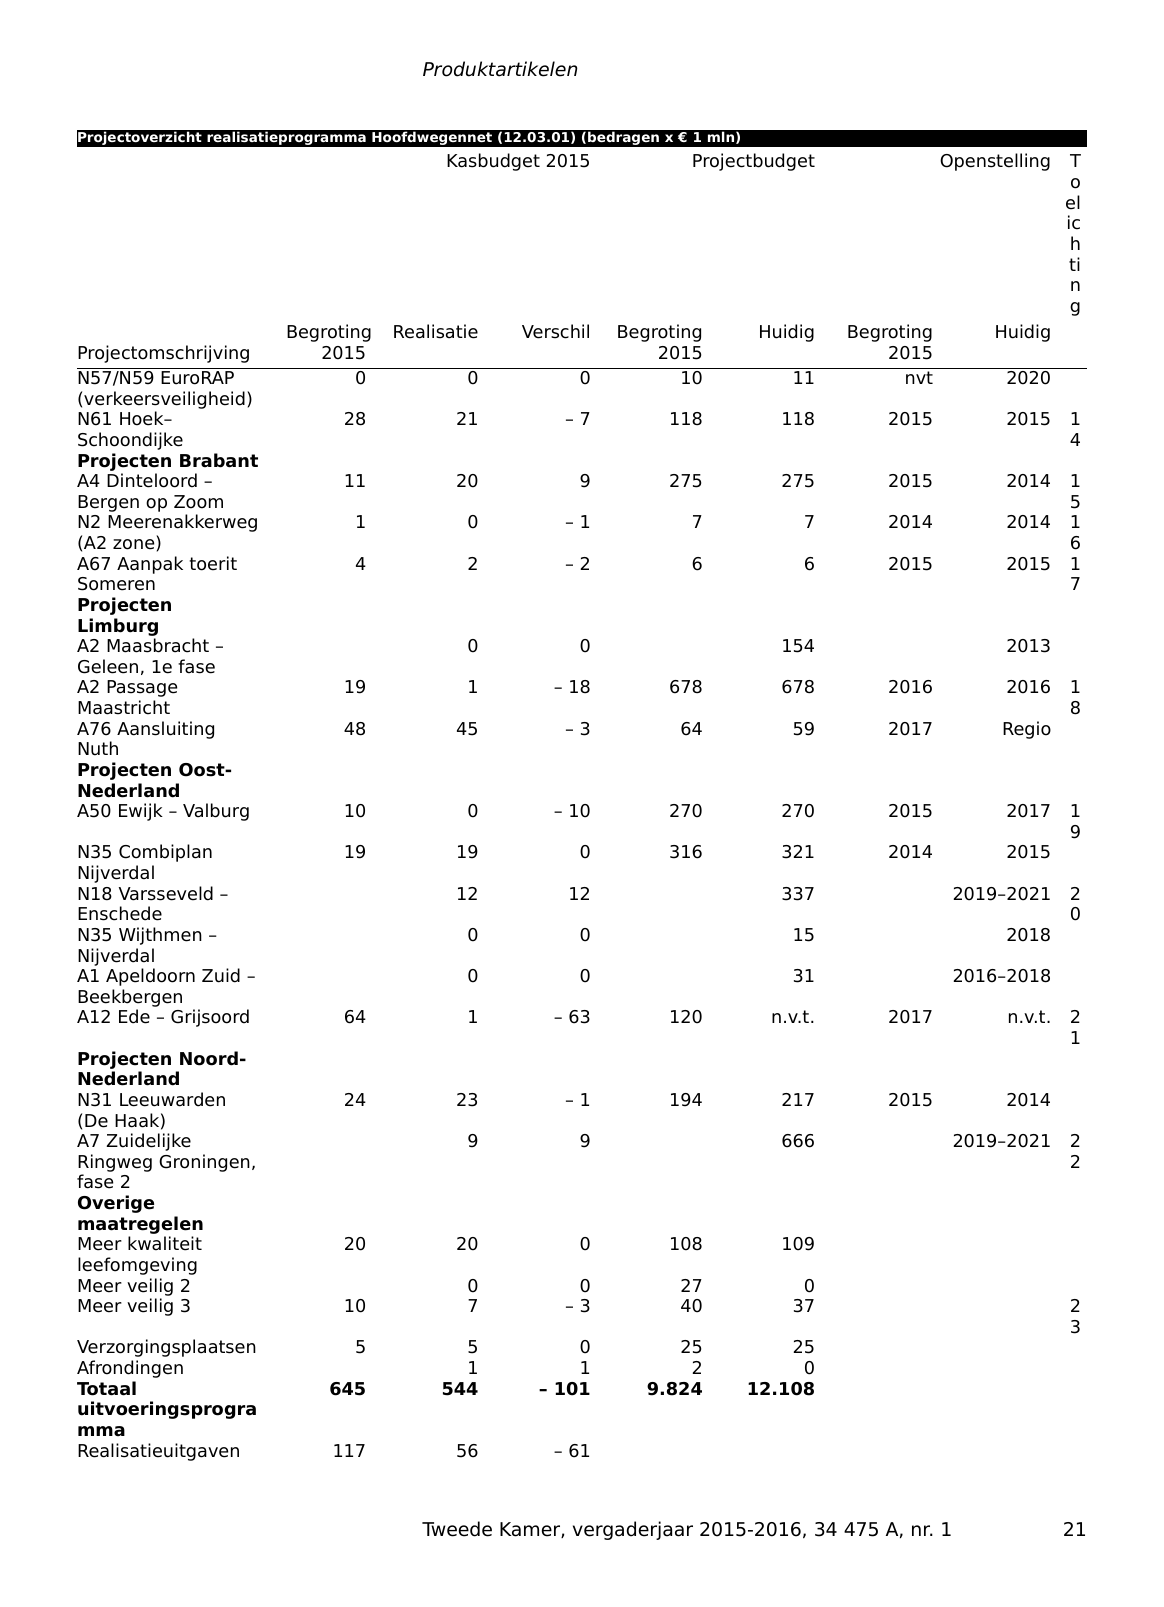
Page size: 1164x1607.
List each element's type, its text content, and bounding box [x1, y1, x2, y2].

table_cell 0 [372, 1276, 484, 1296]
table_cell [821, 1234, 939, 1276]
table_cell 21 [1057, 1008, 1087, 1049]
table_cell 1 [372, 1008, 484, 1049]
table_cell [939, 1379, 1057, 1441]
table_cell [596, 636, 708, 677]
table_cell 20 [372, 1234, 484, 1276]
table_cell 270 [709, 801, 821, 842]
table_cell 18 [1057, 678, 1087, 719]
table_cell [260, 595, 372, 636]
table_cell 9 [372, 1131, 484, 1193]
table_cell A2 Maasbracht – Geleen, 1e fase [77, 636, 260, 677]
table_cell 11 [709, 369, 821, 409]
table_cell [1057, 1234, 1087, 1276]
table_cell 12.108 [709, 1379, 821, 1441]
table_cell Overige maatregelen [77, 1193, 260, 1234]
table_cell [1057, 719, 1087, 760]
table_cell 5 [372, 1338, 484, 1358]
table_cell 12 [372, 884, 484, 925]
table_cell 45 [372, 719, 484, 760]
table_cell 0 [484, 636, 596, 677]
table_cell 48 [260, 719, 372, 760]
table_cell Afrondingen [77, 1358, 260, 1379]
table_cell 17 [1057, 554, 1087, 595]
table_cell [821, 1049, 939, 1090]
table_cell 666 [709, 1131, 821, 1193]
table_cell [1057, 369, 1087, 409]
table_cell [821, 1276, 939, 1296]
table_cell [596, 1193, 708, 1234]
table_cell 2018 [939, 925, 1057, 966]
table_cell [939, 1193, 1057, 1234]
table_cell 37 [709, 1296, 821, 1337]
table_cell 2015 [260, 343, 372, 368]
table_cell 31 [709, 966, 821, 1007]
table_cell 2 [372, 554, 484, 595]
table_cell [821, 1338, 939, 1358]
table_cell 118 [596, 409, 708, 451]
table_cell 4 [260, 554, 372, 595]
table_cell 19 [1057, 801, 1087, 842]
table_cell [372, 595, 484, 636]
table_cell Totaal uitvoeringsprogramma [77, 1379, 260, 1441]
table_cell – 63 [484, 1008, 596, 1049]
table_cell [596, 925, 708, 966]
table_cell [596, 760, 708, 801]
table_cell [1057, 1358, 1087, 1379]
table_cell 321 [709, 843, 821, 884]
table_cell [484, 1193, 596, 1234]
table_cell 2015 [596, 343, 708, 368]
table_cell 2014 [939, 513, 1057, 554]
table_cell 2017 [821, 719, 939, 760]
table_cell 217 [709, 1090, 821, 1131]
table_cell 9 [484, 471, 596, 512]
table_cell 59 [709, 719, 821, 760]
table_cell [821, 636, 939, 677]
table_cell A50 Ewijk – Valburg [77, 801, 260, 842]
table_cell [709, 1049, 821, 1090]
table_cell 6 [596, 554, 708, 595]
table_cell 2015 [821, 801, 939, 842]
table_cell [939, 1441, 1057, 1461]
table_cell 118 [709, 409, 821, 451]
table_cell 25 [709, 1338, 821, 1358]
table_cell [260, 451, 372, 471]
table_cell Begroting [596, 316, 708, 343]
table_cell 20 [372, 471, 484, 512]
table_cell [821, 1441, 939, 1461]
table_cell – 7 [484, 409, 596, 451]
table_cell 20 [1057, 884, 1087, 925]
table_cell [939, 343, 1057, 368]
table_cell 544 [372, 1379, 484, 1441]
table_cell [1057, 451, 1087, 471]
table_cell [939, 1234, 1057, 1276]
table_cell N31 Leeuwarden (De Haak) [77, 1090, 260, 1131]
table_cell N57/N59 EuroRAP (verkeersveiligheid) [77, 369, 260, 409]
table_cell 14 [1057, 409, 1087, 451]
table_cell 56 [372, 1441, 484, 1461]
table_cell – 18 [484, 678, 596, 719]
table_cell 645 [260, 1379, 372, 1441]
table_cell [484, 1049, 596, 1090]
table_cell [821, 884, 939, 925]
table_cell [709, 343, 821, 368]
table_cell 2016 [939, 678, 1057, 719]
table_cell 5 [260, 1338, 372, 1358]
table_cell [596, 1131, 708, 1193]
table_cell 2015 [939, 554, 1057, 595]
table_cell 0 [484, 925, 596, 966]
table_cell 2015 [821, 554, 939, 595]
table_cell Begroting [821, 316, 939, 343]
table_cell [596, 884, 708, 925]
table_cell 2015 [821, 471, 939, 512]
table_cell 154 [709, 636, 821, 677]
table_cell A67 Aanpak toerit Someren [77, 554, 260, 595]
table_cell [484, 760, 596, 801]
table_cell – 10 [484, 801, 596, 842]
table_cell 194 [596, 1090, 708, 1131]
table_cell 22 [1057, 1131, 1087, 1193]
table_cell Realisatie [372, 316, 484, 343]
table_cell 2013 [939, 636, 1057, 677]
table_cell – 3 [484, 719, 596, 760]
table_cell 40 [596, 1296, 708, 1337]
table_cell Kasbudget 2015 [260, 147, 596, 316]
table_cell Openstelling [821, 147, 1057, 316]
table_cell Projecten Noord-Nederland [77, 1049, 260, 1090]
table_cell [1057, 1276, 1087, 1296]
table_cell N18 Varsseveld – Enschede [77, 884, 260, 925]
table_cell 0 [484, 1276, 596, 1296]
table_cell Projecten Brabant [77, 451, 260, 471]
table_cell [939, 1338, 1057, 1358]
table_cell [1057, 1441, 1087, 1461]
table_cell 7 [709, 513, 821, 554]
table_cell Projecten Limburg [77, 595, 260, 636]
table_cell – 1 [484, 513, 596, 554]
table_cell [372, 1193, 484, 1234]
table_cell 678 [596, 678, 708, 719]
table_cell [596, 1049, 708, 1090]
table_cell 2015 [821, 343, 939, 368]
table_cell 0 [260, 369, 372, 409]
table_cell [709, 760, 821, 801]
table_cell [260, 1358, 372, 1379]
table_cell 0 [372, 369, 484, 409]
table_cell [260, 884, 372, 925]
table_cell [709, 595, 821, 636]
table_cell [1057, 1193, 1087, 1234]
table_cell N35 Wijthmen – Nijverdal [77, 925, 260, 966]
table_cell [821, 966, 939, 1007]
table_cell [939, 1358, 1057, 1379]
table_cell [260, 636, 372, 677]
table_cell 1 [484, 1358, 596, 1379]
table_cell – 1 [484, 1090, 596, 1131]
table_cell [709, 1441, 821, 1461]
table_cell n.v.t. [939, 1008, 1057, 1049]
table_cell 678 [709, 678, 821, 719]
table_cell 2014 [821, 513, 939, 554]
table_cell 19 [260, 678, 372, 719]
table_cell N35 Combiplan Nijverdal [77, 843, 260, 884]
table_cell 0 [484, 1338, 596, 1358]
table_cell Meer kwaliteit leefomgeving [77, 1234, 260, 1276]
table_cell Realisatieuitgaven [77, 1441, 260, 1461]
table_cell 11 [260, 471, 372, 512]
table_cell 0 [372, 801, 484, 842]
table_cell 0 [372, 636, 484, 677]
table_cell [1057, 1090, 1087, 1131]
table_cell nvt [821, 369, 939, 409]
table_cell 10 [260, 1296, 372, 1337]
table_cell 2017 [939, 801, 1057, 842]
table_cell 2016–2018 [939, 966, 1057, 1007]
table_cell 2019–2021 [939, 1131, 1057, 1193]
table_cell 21 [372, 409, 484, 451]
table_cell [821, 451, 939, 471]
table_cell [596, 451, 708, 471]
table_cell [939, 760, 1057, 801]
table_cell [596, 966, 708, 1007]
table_cell 10 [596, 369, 708, 409]
table_cell 0 [372, 966, 484, 1007]
table_cell 270 [596, 801, 708, 842]
table_cell [1057, 760, 1087, 801]
table_cell [1057, 636, 1087, 677]
table_cell n.v.t. [709, 1008, 821, 1049]
table_cell [939, 1276, 1057, 1296]
table_cell Huidig [709, 316, 821, 343]
table_cell Projectbudget [596, 147, 821, 316]
table_cell 23 [372, 1090, 484, 1131]
table_cell 2014 [939, 471, 1057, 512]
table_cell 12 [484, 884, 596, 925]
table_cell 2020 [939, 369, 1057, 409]
table_cell 15 [709, 925, 821, 966]
table_cell 1 [372, 1358, 484, 1379]
table_cell 28 [260, 409, 372, 451]
table_cell 109 [709, 1234, 821, 1276]
table_cell 6 [709, 554, 821, 595]
table_cell [260, 760, 372, 801]
table_cell 7 [596, 513, 708, 554]
table_cell 0 [484, 843, 596, 884]
table_cell A1 Apeldoorn Zuid – Beekbergen [77, 966, 260, 1007]
table_cell [260, 1131, 372, 1193]
table_cell [821, 1358, 939, 1379]
table_cell [484, 451, 596, 471]
table_cell N2 Meerenakkerweg (A2 zone) [77, 513, 260, 554]
table_cell 9.824 [596, 1379, 708, 1441]
table_cell [484, 343, 596, 368]
table_cell 2015 [821, 409, 939, 451]
table_cell [1057, 843, 1087, 884]
table_cell 10 [260, 801, 372, 842]
table_cell A12 Ede – Grijsoord [77, 1008, 260, 1049]
table_cell [596, 595, 708, 636]
table_cell N61 Hoek–Schoondijke [77, 409, 260, 451]
table_cell [821, 760, 939, 801]
table_cell [260, 1049, 372, 1090]
table_cell 2016 [821, 678, 939, 719]
table_cell [372, 1049, 484, 1090]
table_cell 0 [709, 1358, 821, 1379]
table_cell 0 [709, 1276, 821, 1296]
table_cell – 3 [484, 1296, 596, 1337]
table_cell 316 [596, 843, 708, 884]
table_cell – 61 [484, 1441, 596, 1461]
table_cell Regio [939, 719, 1057, 760]
table_cell 7 [372, 1296, 484, 1337]
table_cell 1 [260, 513, 372, 554]
table_cell 2015 [821, 1090, 939, 1131]
table_cell [709, 451, 821, 471]
table_cell 120 [596, 1008, 708, 1049]
table_cell Huidig [939, 316, 1057, 343]
table_cell [260, 966, 372, 1007]
table_cell A7 Zuidelijke Ringweg Groningen, fase 2 [77, 1131, 260, 1193]
table_cell 15 [1057, 471, 1087, 512]
table_cell 64 [596, 719, 708, 760]
table_cell 2019–2021 [939, 884, 1057, 925]
table_cell A2 Passage Maastricht [77, 678, 260, 719]
table_cell 0 [484, 369, 596, 409]
table_cell 337 [709, 884, 821, 925]
table_cell [821, 1131, 939, 1193]
table_cell 19 [260, 843, 372, 884]
table_cell 2015 [939, 843, 1057, 884]
table_cell [77, 147, 260, 343]
table_cell [1057, 1338, 1087, 1358]
table_cell 0 [484, 966, 596, 1007]
table_cell [821, 1379, 939, 1441]
table_cell 24 [260, 1090, 372, 1131]
table_cell 19 [372, 843, 484, 884]
table_cell 2017 [821, 1008, 939, 1049]
table_cell 2014 [821, 843, 939, 884]
table_cell [1057, 1379, 1087, 1441]
table_cell [821, 925, 939, 966]
table_cell 2014 [939, 1090, 1057, 1131]
table_cell [596, 1441, 708, 1461]
table_cell 0 [484, 1234, 596, 1276]
table_cell Verschil [484, 316, 596, 343]
table_header Projectoverzicht realisatieprogramma Hoofdwegennet (12.03.01) (bedragen x € 1 mln) [77, 130, 1087, 146]
table_cell [1057, 316, 1087, 343]
table_cell Begroting [260, 316, 372, 343]
table_cell A76 Aansluiting Nuth [77, 719, 260, 760]
table_cell 23 [1057, 1296, 1087, 1337]
table_cell [1057, 966, 1087, 1007]
table_cell [372, 451, 484, 471]
table_cell [260, 925, 372, 966]
table_cell 108 [596, 1234, 708, 1276]
table_cell – 101 [484, 1379, 596, 1441]
table_cell Meer veilig 3 [77, 1296, 260, 1337]
table_cell [1057, 595, 1087, 636]
table_cell [821, 1193, 939, 1234]
table_cell [1057, 343, 1087, 368]
table_cell 275 [709, 471, 821, 512]
table_cell [939, 451, 1057, 471]
table_cell 275 [596, 471, 708, 512]
table_cell [484, 595, 596, 636]
table_cell [260, 1193, 372, 1234]
table_cell Verzorgingsplaatsen [77, 1338, 260, 1358]
table_cell [372, 760, 484, 801]
table_cell [709, 1193, 821, 1234]
table_cell [939, 1049, 1057, 1090]
table_cell 20 [260, 1234, 372, 1276]
table_cell – 2 [484, 554, 596, 595]
table_cell Projectomschrijving [77, 343, 260, 368]
table_cell Toelichting [1057, 147, 1087, 316]
table_cell 16 [1057, 513, 1087, 554]
table_cell 9 [484, 1131, 596, 1193]
table_cell Projecten Oost-Nederland [77, 760, 260, 801]
table_cell 117 [260, 1441, 372, 1461]
table_cell 1 [372, 678, 484, 719]
table_cell [1057, 1049, 1087, 1090]
table_cell [372, 343, 484, 368]
table_cell [260, 1276, 372, 1296]
table_cell 2 [596, 1358, 708, 1379]
table_cell 64 [260, 1008, 372, 1049]
table_cell [939, 1296, 1057, 1337]
table_cell [821, 1296, 939, 1337]
table_cell [1057, 925, 1087, 966]
table_cell A4 Dinteloord – Bergen op Zoom [77, 471, 260, 512]
table_cell 25 [596, 1338, 708, 1358]
table_cell [939, 595, 1057, 636]
table_cell 0 [372, 925, 484, 966]
table_cell Meer veilig 2 [77, 1276, 260, 1296]
table_cell 0 [372, 513, 484, 554]
table_cell [821, 595, 939, 636]
table_cell 27 [596, 1276, 708, 1296]
table_cell 2015 [939, 409, 1057, 451]
